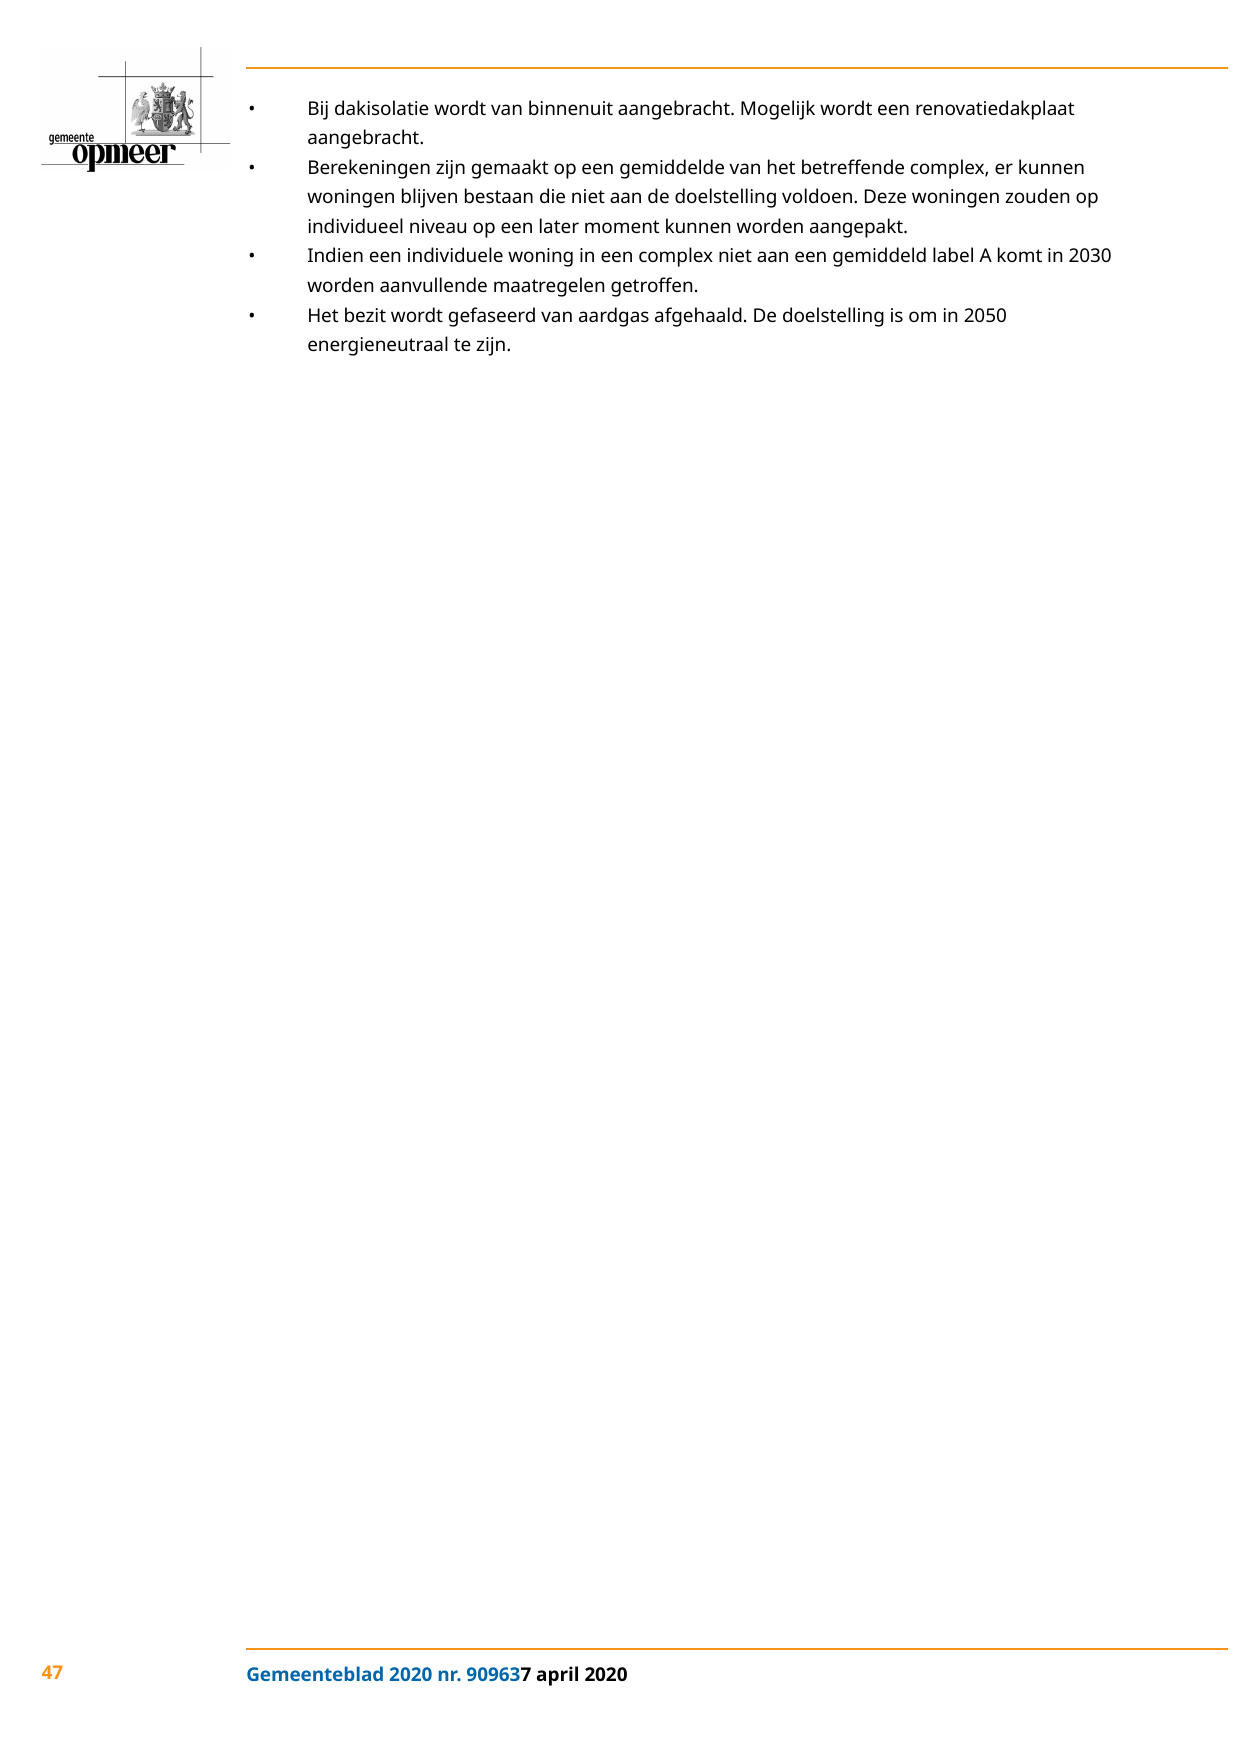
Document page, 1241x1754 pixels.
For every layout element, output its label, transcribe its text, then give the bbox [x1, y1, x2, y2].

list Bij dakisolatie wordt van binnenuit aangebracht. Mogelijk wordt een renovatiedakplaat aangebracht. [248, 95, 1152, 150]
list Indien een individuele woning in een complex niet aan een gemiddeld label A komt in 2030 worden aanvullende maatregelen getroffen. [248, 243, 1152, 298]
list Het bezit wordt gefaseerd van aardgas afgehaald. De doelstelling is om in 2050 energieneutraal te zijn. [248, 302, 1152, 357]
picture [41, 47, 231, 172]
list Berekeningen zijn gemaakt op een gemiddelde van het betreffende complex, er kunnen woningen blijven bestaan die niet aan de doelstelling voldoen. Deze woningen zouden op individueel niveau op een later moment kunnen worden aangepakt. [248, 154, 1152, 239]
